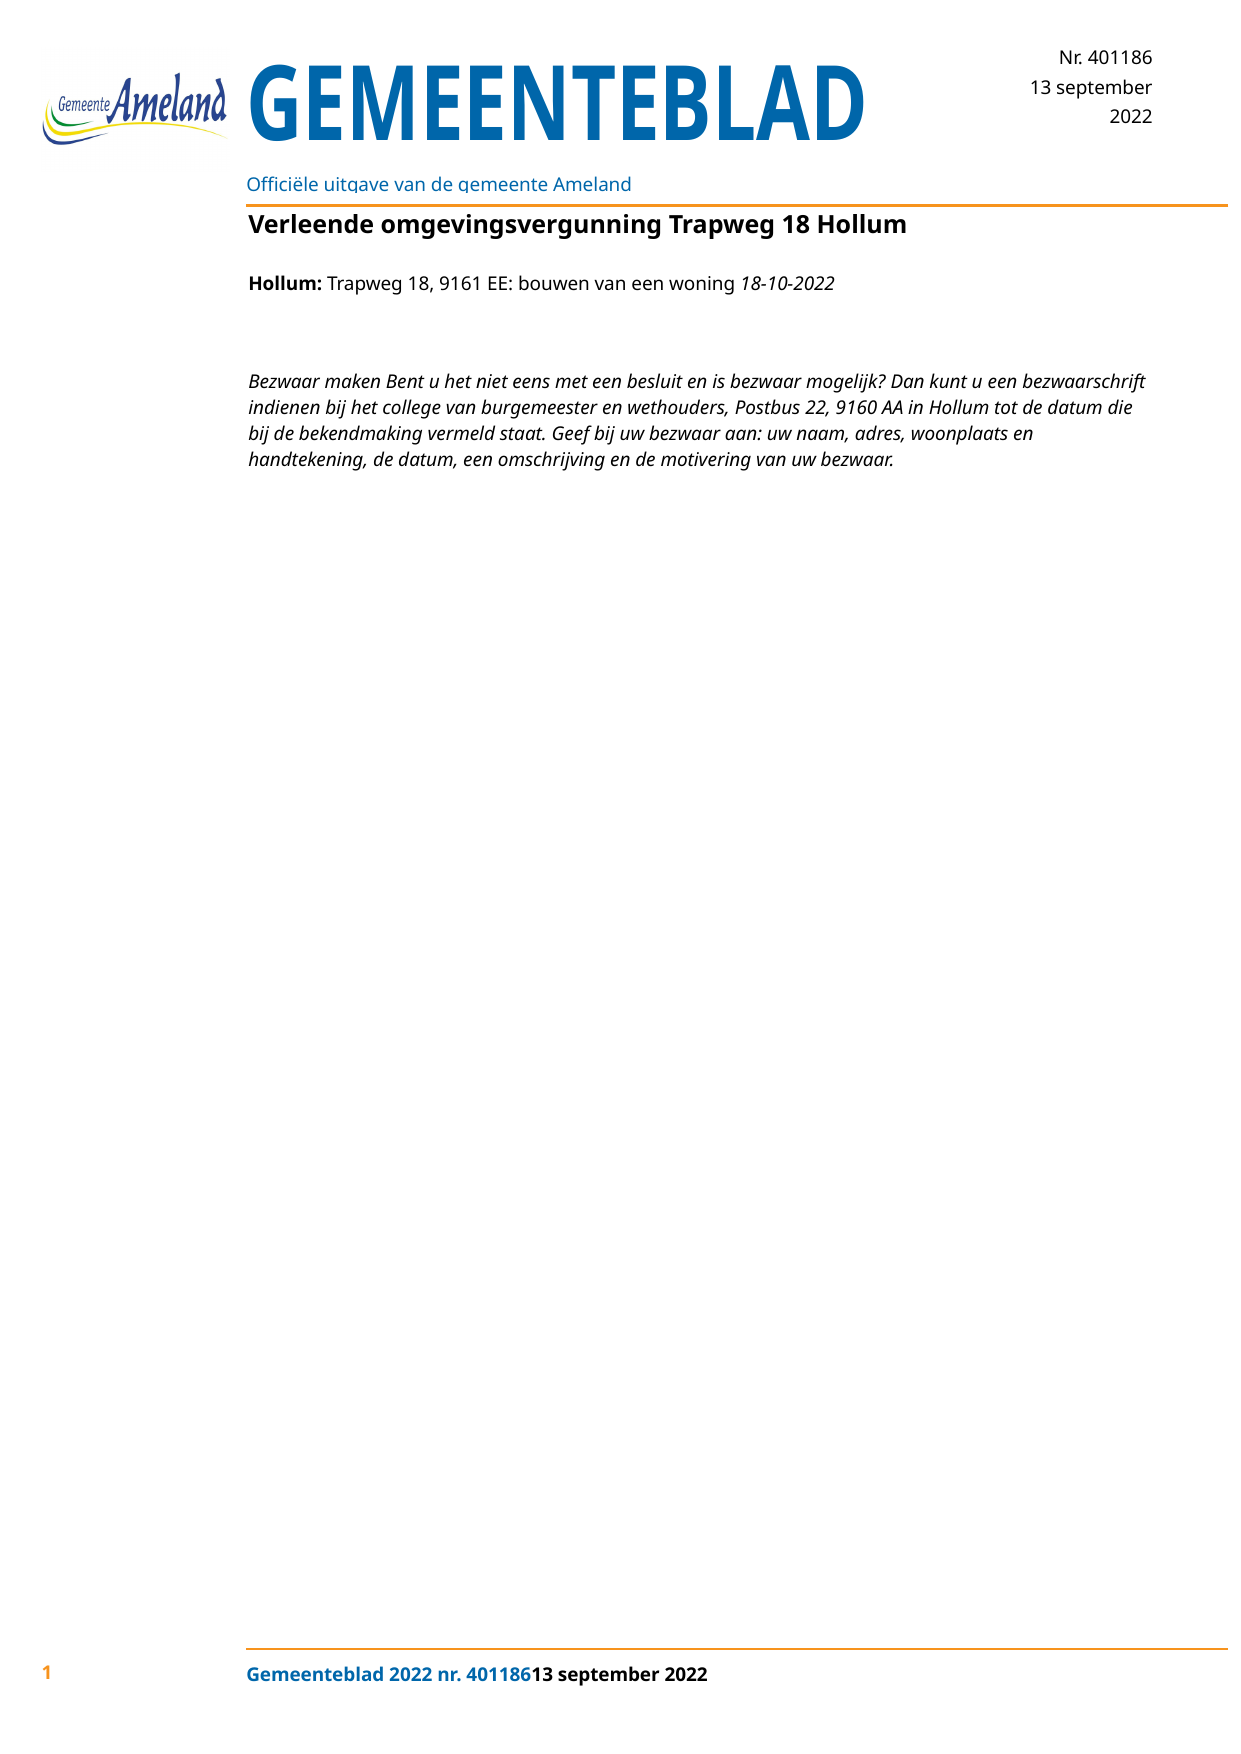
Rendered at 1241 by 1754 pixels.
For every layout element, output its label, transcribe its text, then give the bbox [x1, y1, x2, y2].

text Bezwaar maken Bent u het niet eens met een besluit en is bezwaar mogelijk? Dan kunt u een bezwaarschrift indienen bij het college van burgemeester en wethouders, Postbus 22, 9160 AA in Hollum tot de datum die bij de bekendmaking vermeld staat. Geef bij uw bezwaar aan: uw naam, adres, woonplaats en handtekening, de datum, een omschrijving en de motivering van uw bezwaar. [248, 368, 1152, 471]
text Verleende omgevingsvergunning Trapweg 18 Hollum [248, 207, 1152, 241]
picture [41, 47, 231, 172]
text Hollum: Trapweg 18, 9161 EE: bouwen van een woning 18-10-2022 [248, 270, 1152, 296]
